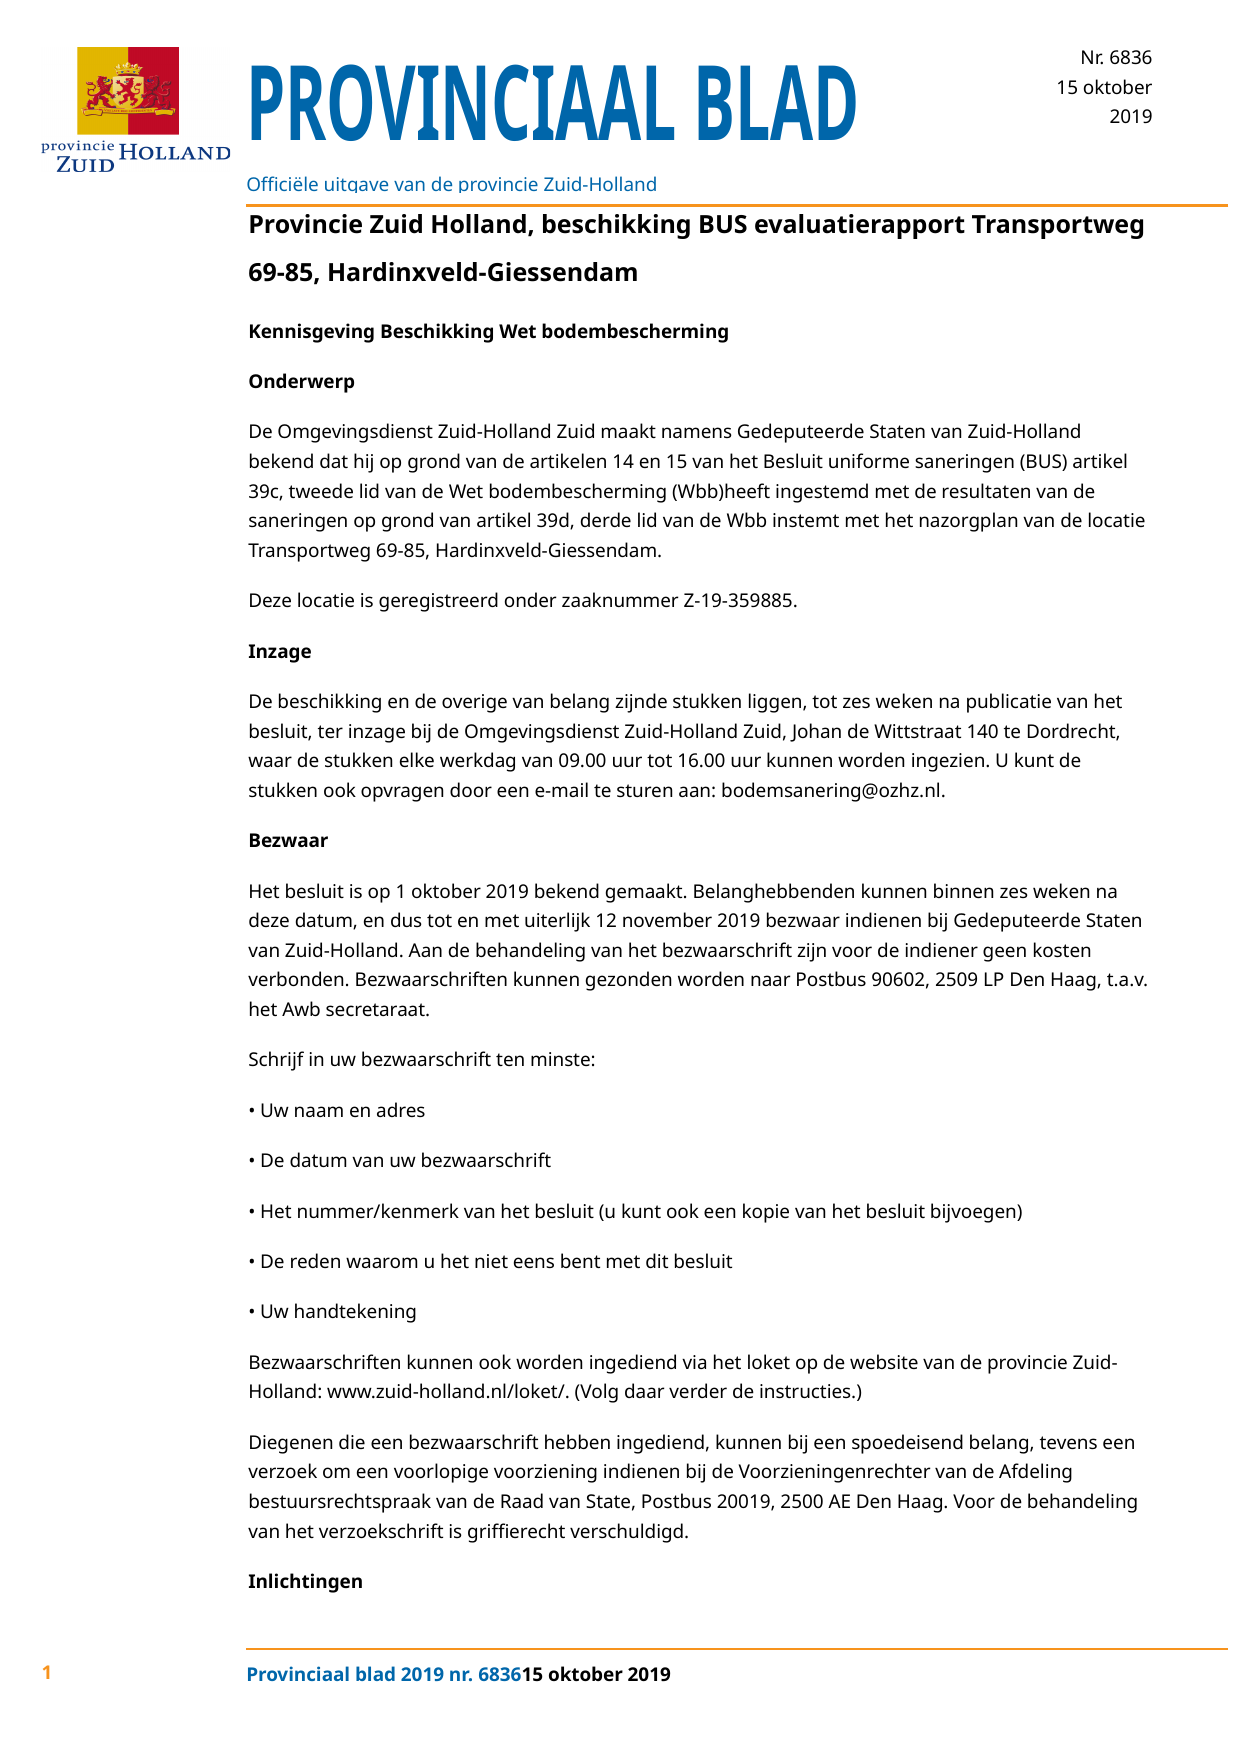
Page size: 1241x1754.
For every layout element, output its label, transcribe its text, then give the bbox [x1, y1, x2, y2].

text Kennisgeving Beschikking Wet bodembescherming [248, 318, 1152, 344]
text Het besluit is op 1 oktober 2019 bekend gemaakt. Belanghebbenden kunnen binnen zes weken na deze datum, en dus tot en met uiterlijk 12 november 2019 bezwaar indienen bij Gedeputeerde Staten van Zuid-Holland. Aan de behandeling van het bezwaarschrift zijn voor de indiener geen kosten verbonden. Bezwaarschriften kunnen gezonden worden naar Postbus 90602, 2509 LP Den Haag, t.a.v. het Awb secretaraat. [248, 878, 1152, 1022]
text De Omgevingsdienst Zuid-Holland Zuid maakt namens Gedeputeerde Staten van Zuid-Holland bekend dat hij op grond van de artikelen 14 en 15 van het Besluit uniforme saneringen (BUS) artikel 39c, tweede lid van de Wet bodembescherming (Wbb)heeft ingestemd met de resultaten van de saneringen op grond van artikel 39d, derde lid van de Wbb instemt met het nazorgplan van de locatie Transportweg 69-85, Hardinxveld-Giessendam. [248, 419, 1152, 563]
text • De reden waarom u het niet eens bent met dit besluit [248, 1248, 1152, 1274]
text Provincie Zuid Holland, beschikking BUS evaluatierapport Transportweg 69-85, Hardinxveld-Giessendam [248, 207, 1152, 288]
text Bezwaarschriften kunnen ook worden ingediend via het loket op de website van de provincie Zuid-Holland: www.zuid-holland.nl/loket/. (Volg daar verder de instructies.) [248, 1349, 1152, 1404]
text • Het nummer/kenmerk van het besluit (u kunt ook een kopie van het besluit bijvoegen) [248, 1198, 1152, 1224]
text Inzage [248, 638, 1152, 664]
text De beschikking en de overige van belang zijnde stukken liggen, tot zes weken na publicatie van het besluit, ter inzage bij de Omgevingsdienst Zuid-Holland Zuid, Johan de Wittstraat 140 te Dordrecht, waar de stukken elke werkdag van 09.00 uur tot 16.00 uur kunnen worden ingezien. U kunt de stukken ook opvragen door een e-mail te sturen aan: bodemsanering@ozhz.nl. [248, 688, 1152, 803]
text Onderwerp [248, 368, 1152, 394]
text • Uw handtekening [248, 1299, 1152, 1324]
text Inlichtingen [248, 1568, 1152, 1594]
text Deze locatie is geregistreerd onder zaaknummer Z-19-359885. [248, 587, 1152, 613]
text • Uw naam en adres [248, 1097, 1152, 1123]
text Schrijf in uw bezwaarschrift ten minste: [248, 1047, 1152, 1072]
text Bezwaar [248, 827, 1152, 853]
picture [41, 47, 231, 172]
text Diegenen die een bezwaarschrift hebben ingediend, kunnen bij een spoedeisend belang, tevens een verzoek om een voorlopige voorziening indienen bij de Voorzieningenrechter van de Afdeling bestuursrechtspraak van de Raad van State, Postbus 20019, 2500 AE Den Haag. Voor de behandeling van het verzoekschrift is griffierecht verschuldigd. [248, 1429, 1152, 1544]
text • De datum van uw bezwaarschrift [248, 1147, 1152, 1173]
